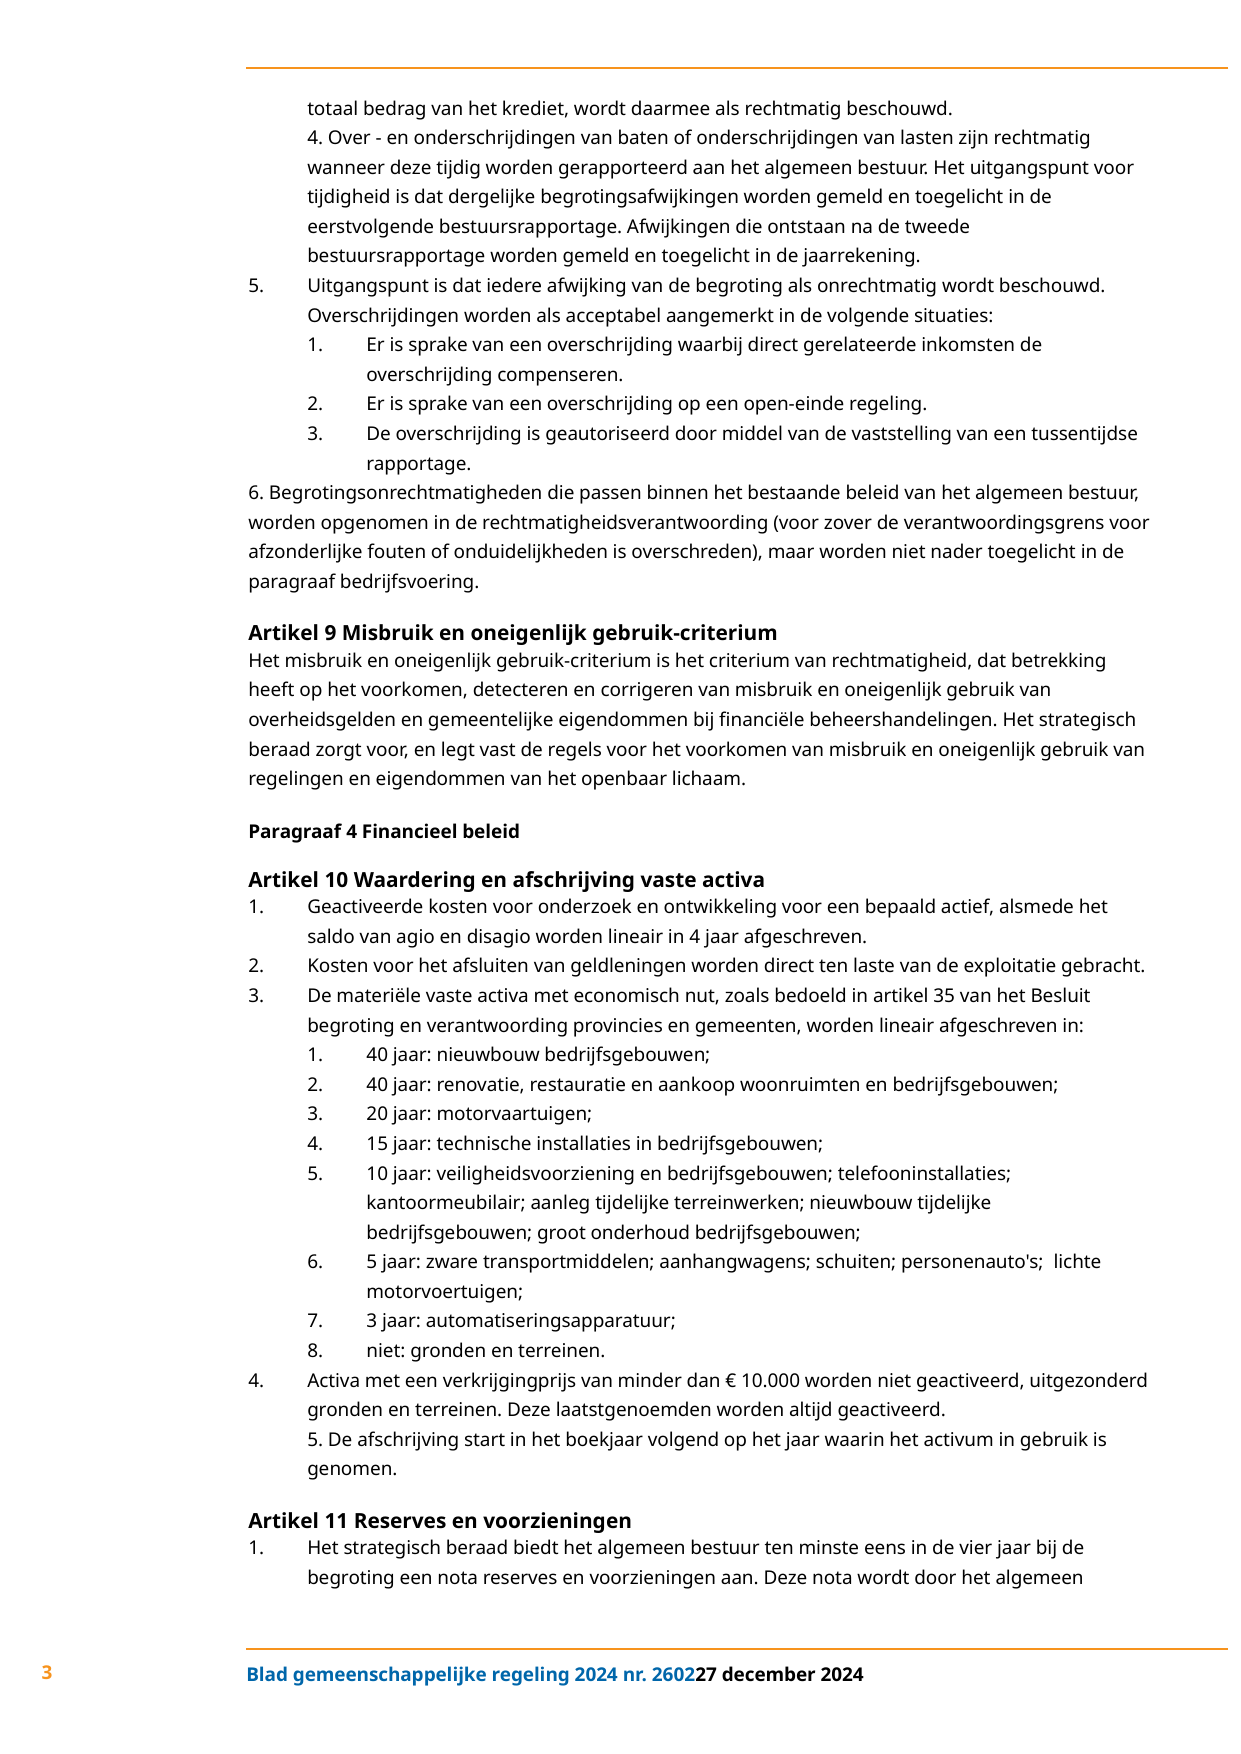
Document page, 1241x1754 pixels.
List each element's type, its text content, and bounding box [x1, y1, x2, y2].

list Het strategisch beraad biedt het algemeen bestuur ten minste eens in de vier jaar bij de begroting een nota reserves en voorzieningen aan. Deze nota wordt door het algemeen [248, 1534, 1152, 1590]
text 6. Begrotingsonrechtmatigheden die passen binnen het bestaande beleid van het algemeen bestuur, worden opgenomen in de rechtmatigheidsverantwoording (voor zover de verantwoordingsgrens voor afzonderlijke fouten of onduidelijkheden is overschreden), maar worden niet nader toegelicht in de paragraaf bedrijfsvoering. [248, 479, 1152, 594]
list totaal bedrag van het krediet, wordt daarmee als rechtmatig beschouwd. [248, 95, 1152, 121]
text Artikel 9 Misbruik en oneigenlijk gebruik-criterium [248, 618, 1152, 647]
list 5. De afschrijving start in het boekjaar volgend op het jaar waarin het activum in gebruik is genomen. [248, 1426, 1152, 1481]
list Er is sprake van een overschrijding op een open-einde regeling. [307, 391, 1152, 416]
picture [41, 47, 231, 172]
list De overschrijding is geautoriseerd door middel van de vaststelling van een tussentijdse rapportage. [307, 420, 1152, 476]
list Activa met een verkrijgingprijs van minder dan € 10.000 worden niet geactiveerd, uitgezonderd gronden en terreinen. Deze laatstgenoemden worden altijd geactiveerd. [248, 1367, 1152, 1422]
list 10 jaar: veiligheidsvoorziening en bedrijfsgebouwen; telefooninstallaties; kantoormeubilair; aanleg tijdelijke terreinwerken; nieuwbouw tijdelijke bedrijfsgebouwen; groot onderhoud bedrijfsgebouwen; [307, 1160, 1152, 1244]
list niet: gronden en terreinen. [307, 1337, 1152, 1363]
list 20 jaar: motorvaartuigen; [307, 1101, 1152, 1126]
list 40 jaar: nieuwbouw bedrijfsgebouwen; [307, 1041, 1152, 1067]
list Uitgangspunt is dat iedere afwijking van de begroting als onrechtmatig wordt beschouwd. Overschrijdingen worden als acceptabel aangemerkt in de volgende situaties: [248, 272, 1152, 328]
list 4. Over - en onderschrijdingen van baten of onderschrijdingen van lasten zijn rechtmatig wanneer deze tijdig worden gerapporteerd aan het algemeen bestuur. Het uitgangspunt voor tijdigheid is dat dergelijke begrotingsafwijkingen worden gemeld en toegelicht in de eerstvolgende bestuursrapportage. Afwijkingen die ontstaan na de tweede bestuursrapportage worden gemeld en toegelicht in de jaarrekening. [248, 124, 1152, 268]
list 3 jaar: automatiseringsapparatuur; [307, 1308, 1152, 1333]
list De materiële vaste activa met economisch nut, zoals bedoeld in artikel 35 van het Besluit begroting en verantwoording provincies en gemeenten, worden lineair afgeschreven in: [248, 982, 1152, 1037]
text Paragraaf 4 Financieel beleid [248, 816, 1152, 844]
list 5 jaar: zware transportmiddelen; aanhangwagens; schuiten; personenauto's; lichte motorvoertuigen; [307, 1248, 1152, 1304]
text Artikel 10 Waardering en afschrijving vaste activa [248, 865, 1152, 893]
text Het misbruik en oneigenlijk gebruik-criterium is het criterium van rechtmatigheid, dat betrekking heeft op het voorkomen, detecteren en corrigeren van misbruik en oneigenlijk gebruik van overheidsgelden en gemeentelijke eigendommen bij financiële beheershandelingen. Het strategisch beraad zorgt voor, en legt vast de regels voor het voorkomen van misbruik en oneigenlijk gebruik van regelingen en eigendommen van het openbaar lichaam. [248, 647, 1152, 791]
list 40 jaar: renovatie, restauratie en aankoop woonruimten en bedrijfsgebouwen; [307, 1071, 1152, 1097]
text Artikel 11 Reserves en voorzieningen [248, 1506, 1152, 1534]
list Er is sprake van een overschrijding waarbij direct gerelateerde inkomsten de overschrijding compenseren. [307, 331, 1152, 387]
list Geactiveerde kosten voor onderzoek en ontwikkeling voor een bepaald actief, alsmede het saldo van agio en disagio worden lineair in 4 jaar afgeschreven. [248, 893, 1152, 949]
list Kosten voor het afsluiten van geldleningen worden direct ten laste van de exploitatie gebracht. [248, 953, 1152, 978]
list 15 jaar: technische installaties in bedrijfsgebouwen; [307, 1130, 1152, 1156]
